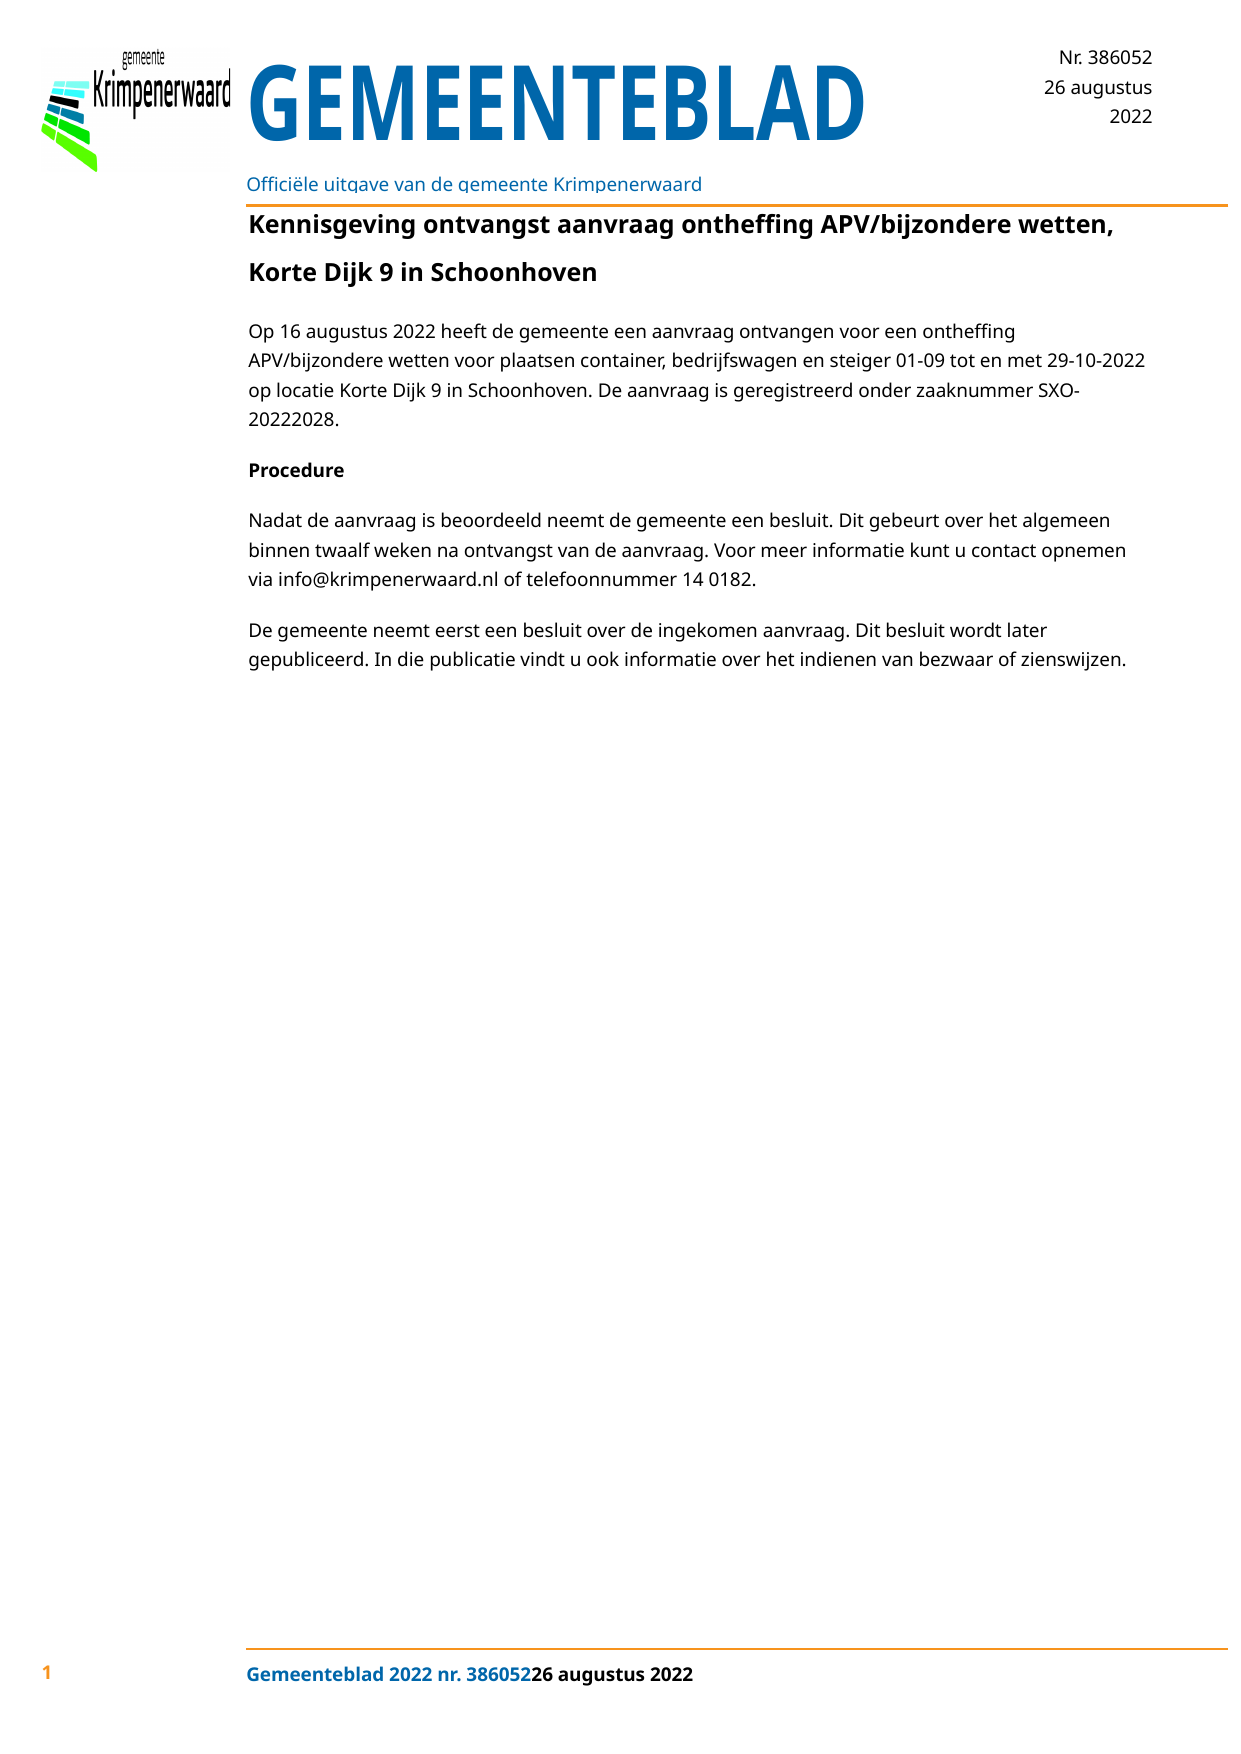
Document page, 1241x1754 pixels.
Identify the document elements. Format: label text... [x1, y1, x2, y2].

text Op 16 augustus 2022 heeft de gemeente een aanvraag ontvangen voor een ontheffing APV/bijzondere wetten voor plaatsen container, bedrijfswagen en steiger 01-09 tot en met 29-10-2022 op locatie Korte Dijk 9 in Schoonhoven. De aanvraag is geregistreerd onder zaaknummer SXO-20222028. [248, 318, 1152, 432]
text De gemeente neemt eerst een besluit over de ingekomen aanvraag. Dit besluit wordt later gepubliceerd. In die publicatie vindt u ook informatie over het indienen van bezwaar of zienswijzen. [248, 617, 1152, 672]
text Nadat de aanvraag is beoordeeld neemt de gemeente een besluit. Dit gebeurt over het algemeen binnen twaalf weken na ontvangst van de aanvraag. Voor meer informatie kunt u contact opnemen via info@krimpenerwaard.nl of telefoonnummer 14 0182. [248, 507, 1152, 592]
text Procedure [248, 457, 1152, 483]
picture [41, 47, 231, 172]
text Kennisgeving ontvangst aanvraag ontheffing APV/bijzondere wetten, Korte Dijk 9 in Schoonhoven [248, 207, 1152, 288]
